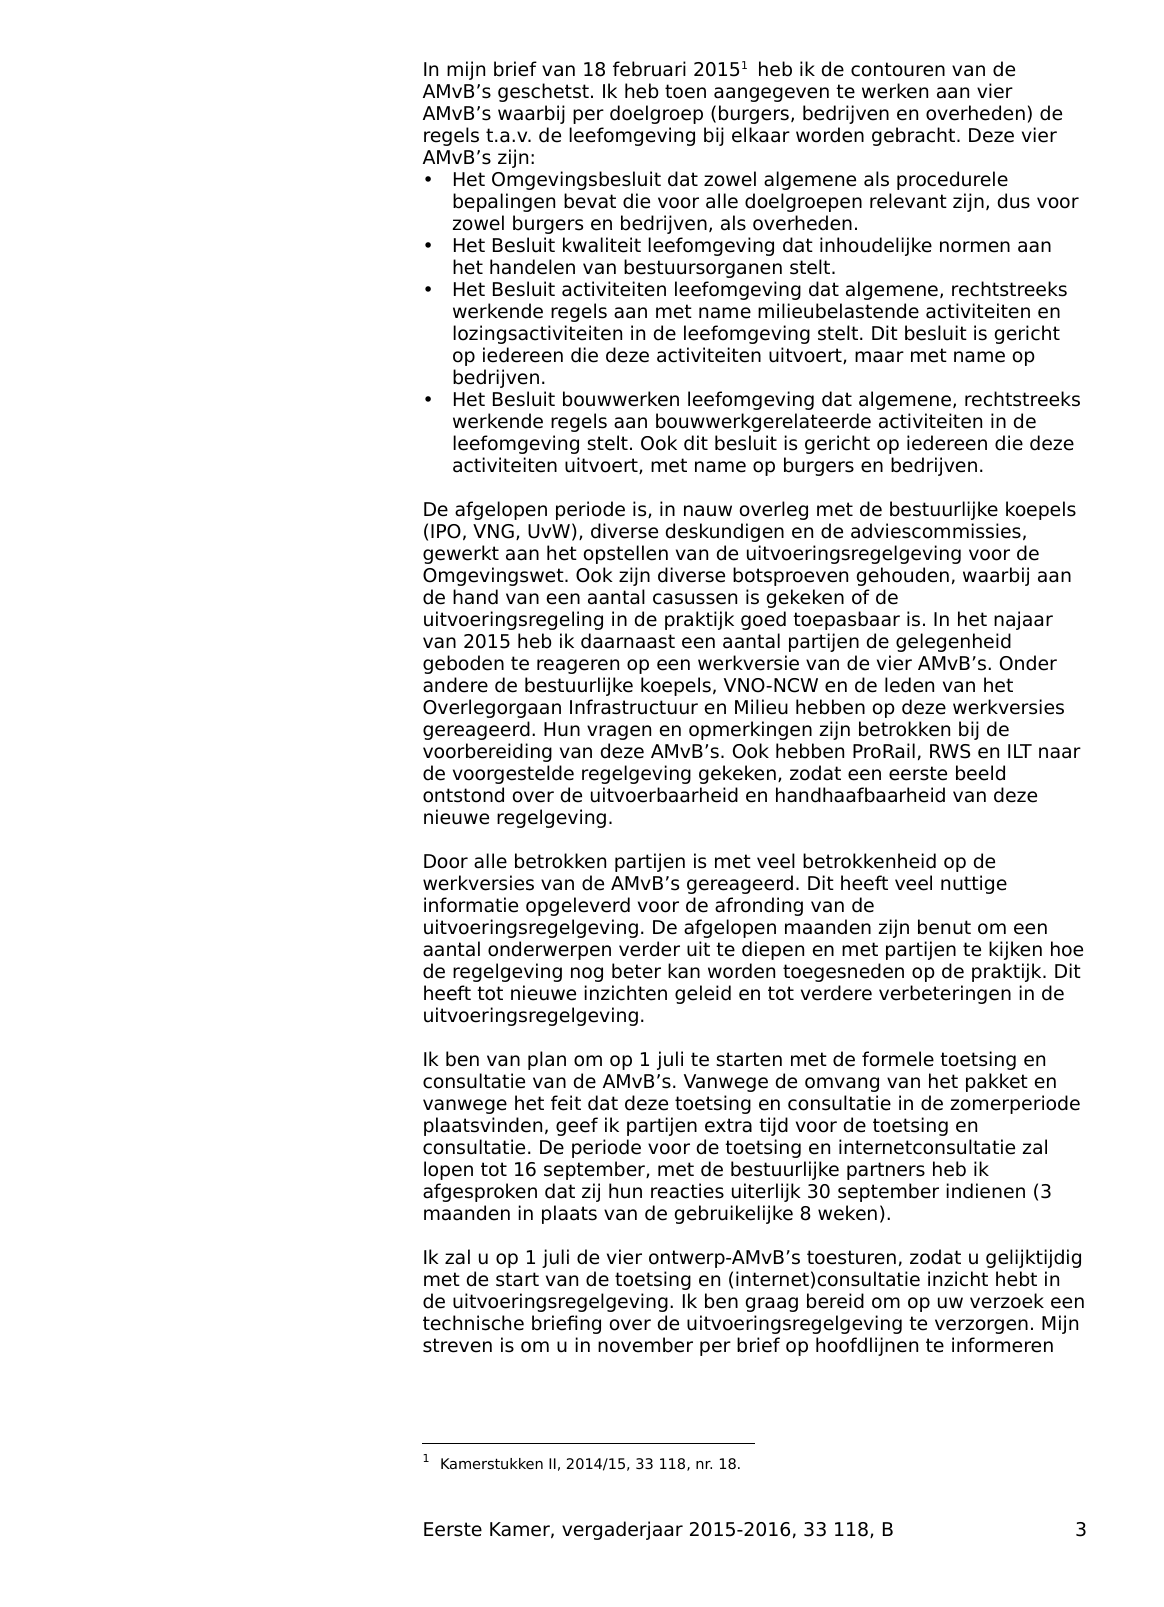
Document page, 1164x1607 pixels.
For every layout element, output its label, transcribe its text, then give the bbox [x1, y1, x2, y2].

text • Het Besluit kwaliteit leefomgeving dat inhoudelijke normen aan het handelen van bestuursorganen stelt. [422, 235, 1087, 279]
text In mijn brief van 18 februari 2015 heb ik de contouren van de AMvB’s geschetst. Ik heb toen aangegeven te werken aan vier AMvB’s waarbij per doelgroep (burgers, bedrijven en overheden) de regels t.a.v. de leefomgeving bij elkaar worden gebracht. Deze vier AMvB’s zijn: [422, 59, 1087, 169]
text Door alle betrokken partijen is met veel betrokkenheid op de werkversies van de AMvB’s gereageerd. Dit heeft veel nuttige informatie opgeleverd voor de afronding van de uitvoeringsregelgeving. De afgelopen maanden zijn benut om een aantal onderwerpen verder uit te diepen en met partijen te kijken hoe de regelgeving nog beter kan worden toegesneden op de praktijk. Dit heeft tot nieuwe inzichten geleid en tot verdere verbeteringen in de uitvoeringsregelgeving. [422, 851, 1087, 1027]
text • Het Besluit activiteiten leefomgeving dat algemene, rechtstreeks werkende regels aan met name milieubelastende activiteiten en lozingsactiviteiten in de leefomgeving stelt. Dit besluit is gericht op iedereen die deze activiteiten uitvoert, maar met name op bedrijven. [422, 279, 1087, 389]
text Ik ben van plan om op 1 juli te starten met de formele toetsing en consultatie van de AMvB’s. Vanwege de omvang van het pakket en vanwege het feit dat deze toetsing en consultatie in de zomerperiode plaatsvinden, geef ik partijen extra tijd voor de toetsing en consultatie. De periode voor de toetsing en internetconsultatie zal lopen tot 16 september, met de bestuurlijke partners heb ik afgesproken dat zij hun reacties uiterlijk 30 september indienen (3 maanden in plaats van de gebruikelijke 8 weken). [422, 1049, 1087, 1224]
text De afgelopen periode is, in nauw overleg met de bestuurlijke koepels (IPO, VNG, UvW), diverse deskundigen en de adviescommissies, gewerkt aan het opstellen van de uitvoeringsregelgeving voor de Omgevingswet. Ook zijn diverse botsproeven gehouden, waarbij aan de hand van een aantal casussen is gekeken of de uitvoeringsregeling in de praktijk goed toepasbaar is. In het najaar van 2015 heb ik daarnaast een aantal partijen de gelegenheid geboden te reageren op een werkversie van de vier AMvB’s. Onder andere de bestuurlijke koepels, VNO-NCW en de leden van het Overlegorgaan Infrastructuur en Milieu hebben op deze werkversies gereageerd. Hun vragen en opmerkingen zijn betrokken bij de voorbereiding van deze AMvB’s. Ook hebben ProRail, RWS en ILT naar de voorgestelde regelgeving gekeken, zodat een eerste beeld ontstond over de uitvoerbaarheid en handhaafbaarheid van deze nieuwe regelgeving. [422, 499, 1087, 828]
text • Het Besluit bouwwerken leefomgeving dat algemene, rechtstreeks werkende regels aan bouwwerkgerelateerde activiteiten in de leefomgeving stelt. Ook dit besluit is gericht op iedereen die deze activiteiten uitvoert, met name op burgers en bedrijven. [422, 389, 1087, 477]
text • Het Omgevingsbesluit dat zowel algemene als procedurele bepalingen bevat die voor alle doelgroepen relevant zijn, dus voor zowel burgers en bedrijven, als overheden. [422, 169, 1087, 235]
text Ik zal u op 1 juli de vier ontwerp-AMvB’s toesturen, zodat u gelijktijdig met de start van de toetsing en (internet)consultatie inzicht hebt in de uitvoeringsregelgeving. Ik ben graag bereid om op uw verzoek een technische briefing over de uitvoeringsregelgeving te verzorgen. Mijn streven is om u in november per brief op hoofdlijnen te informeren [422, 1247, 1087, 1357]
text Kamerstukken II, 2014/15, 33 118, nr. 18. [422, 1452, 1087, 1474]
